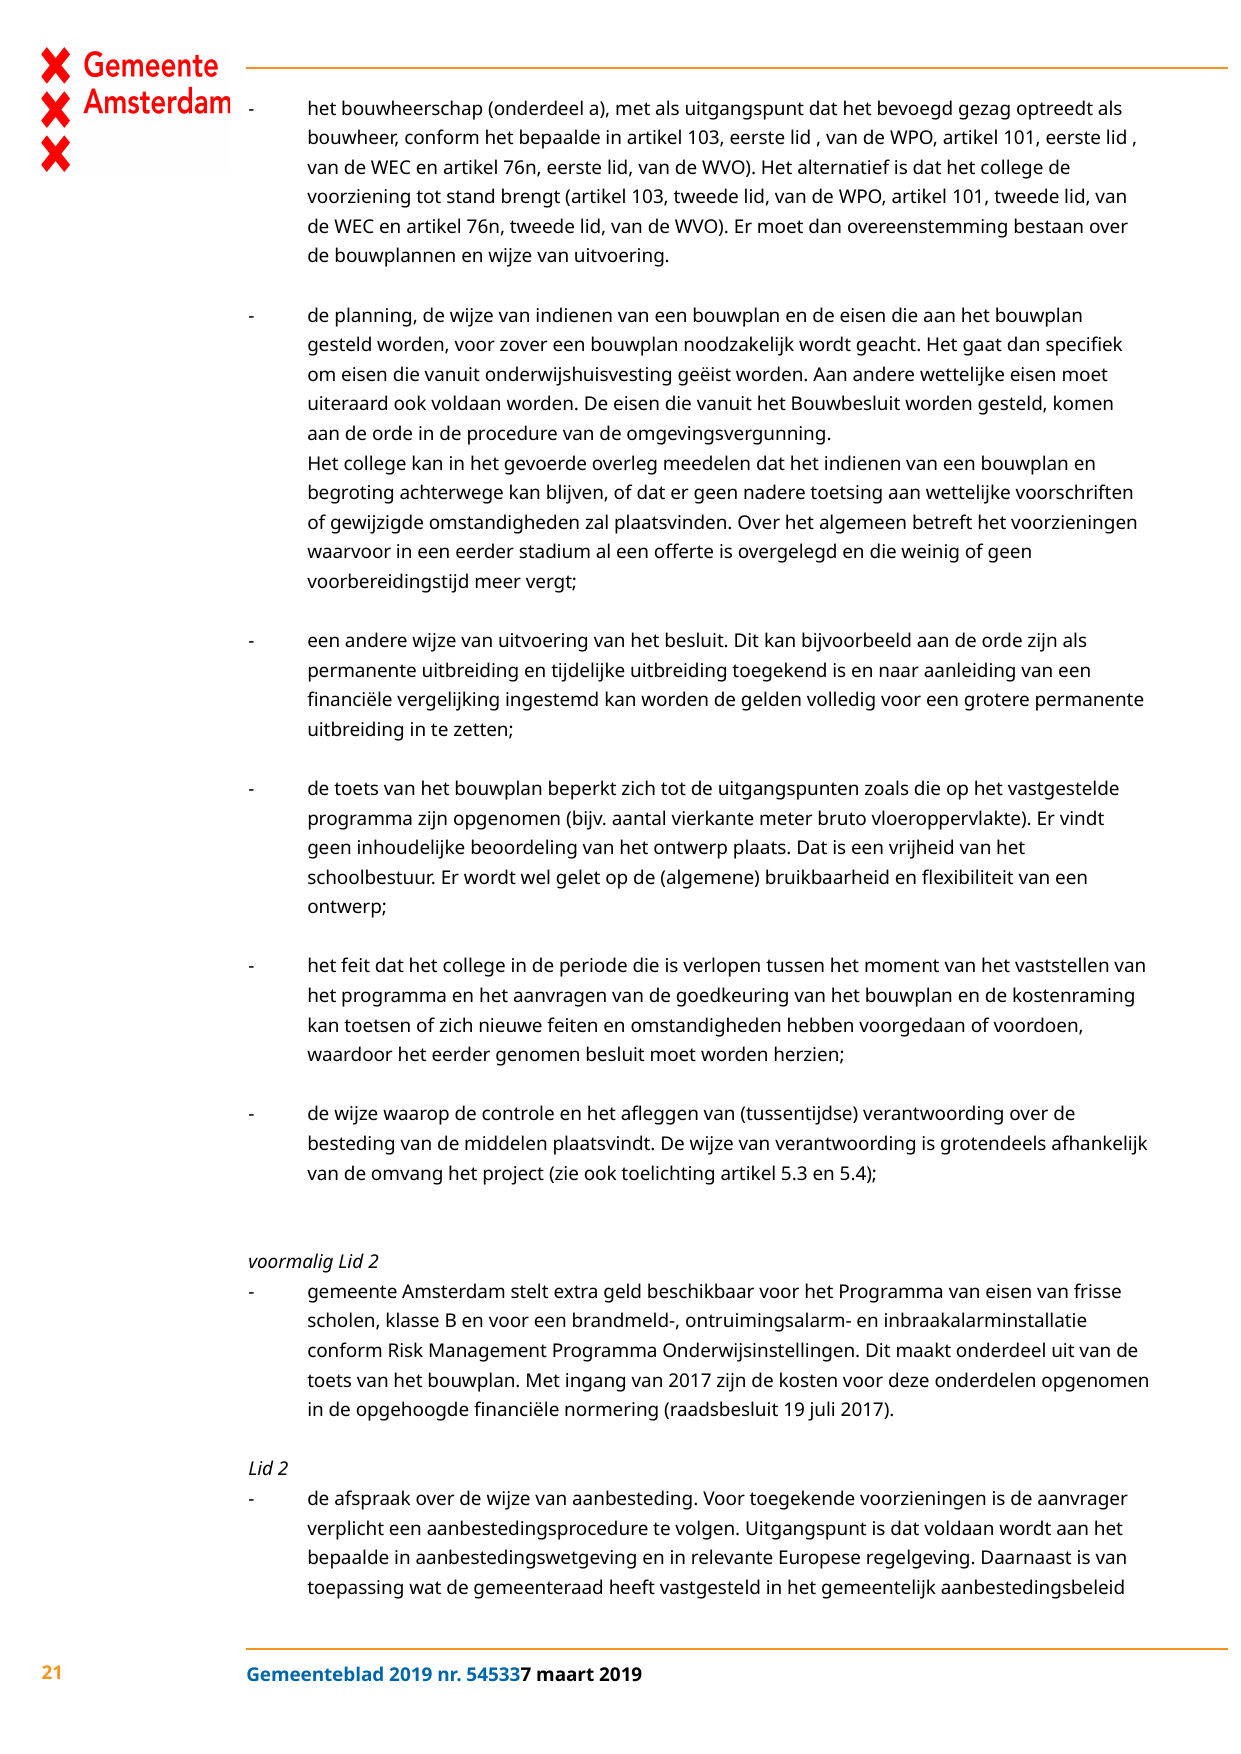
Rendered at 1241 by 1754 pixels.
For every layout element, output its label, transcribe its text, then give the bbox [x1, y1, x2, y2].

list het bouwheerschap (onderdeel a), met als uitgangspunt dat het bevoegd gezag optreedt als bouwheer, conform het bepaalde in artikel 103, eerste lid , van de WPO, artikel 101, eerste lid , van de WEC en artikel 76n, eerste lid, van de WVO). Het alternatief is dat het college de voorziening tot stand brengt (artikel 103, tweede lid, van de WPO, artikel 101, tweede lid, van de WEC en artikel 76n, tweede lid, van de WVO). Er moet dan overeenstemming bestaan over de bouwplannen en wijze van uitvoering. [248, 95, 1152, 268]
text Lid 2 [248, 1456, 1152, 1481]
list de wijze waarop de controle en het afleggen van (tussentijdse) verantwoording over de besteding van de middelen plaatsvindt. De wijze van verantwoording is grotendeels afhankelijk van de omvang het project (zie ook toelichting artikel 5.3 en 5.4); [248, 1101, 1152, 1186]
list een andere wijze van uitvoering van het besluit. Dit kan bijvoorbeeld aan de orde zijn als permanente uitbreiding en tijdelijke uitbreiding toegekend is en naar aanleiding van een financiële vergelijking ingestemd kan worden de gelden volledig voor een grotere permanente uitbreiding in te zetten; [248, 627, 1152, 742]
list Het college kan in het gevoerde overleg meedelen dat het indienen van een bouwplan en begroting achterwege kan blijven, of dat er geen nadere toetsing aan wettelijke voorschriften of gewijzigde omstandigheden zal plaatsvinden. Over het algemeen betreft het voorzieningen waarvoor in een eerder stadium al een offerte is overgelegd en die weinig of geen voorbereidingstijd meer vergt; [248, 450, 1152, 594]
list het feit dat het college in de periode die is verlopen tussen het moment van het vaststellen van het programma en het aanvragen van de goedkeuring van het bouwplan en de kostenraming kan toetsen of zich nieuwe feiten en omstandigheden hebben voorgedaan of voordoen, waardoor het eerder genomen besluit moet worden herzien; [248, 953, 1152, 1067]
list de planning, de wijze van indienen van een bouwplan en de eisen die aan het bouwplan gesteld worden, voor zover een bouwplan noodzakelijk wordt geacht. Het gaat dan specifiek om eisen die vanuit onderwijshuisvesting geëist worden. Aan andere wettelijke eisen moet uiteraard ook voldaan worden. De eisen die vanuit het Bouwbesluit worden gesteld, komen aan de orde in de procedure van de omgevingsvergunning. [248, 302, 1152, 446]
list gemeente Amsterdam stelt extra geld beschikbaar voor het Programma van eisen van frisse scholen, klasse B en voor een brandmeld-, ontruimingsalarm- en inbraakalarminstallatie conform Risk Management Programma Onderwijsinstellingen. Dit maakt onderdeel uit van de toets van het bouwplan. Met ingang van 2017 zijn de kosten voor deze onderdelen opgenomen in de opgehoogde financiële normering (raadsbesluit 19 juli 2017). [248, 1278, 1152, 1422]
list de toets van het bouwplan beperkt zich tot de uitgangspunten zoals die op het vastgestelde programma zijn opgenomen (bijv. aantal vierkante meter bruto vloeroppervlakte). Er vindt geen inhoudelijke beoordeling van het ontwerp plaats. Dat is een vrijheid van het schoolbestuur. Er wordt wel gelet op de (algemene) bruikbaarheid en flexibiliteit van een ontwerp; [248, 775, 1152, 919]
text voormalig Lid 2 [248, 1248, 1152, 1274]
picture [41, 47, 231, 172]
list de afspraak over de wijze van aanbesteding. Voor toegekende voorzieningen is de aanvrager verplicht een aanbestedingsprocedure te volgen. Uitgangspunt is dat voldaan wordt aan het bepaalde in aanbestedingswetgeving en in relevante Europese regelgeving. Daarnaast is van toepassing wat de gemeenteraad heeft vastgesteld in het gemeentelijk aanbestedingsbeleid [248, 1485, 1152, 1600]
